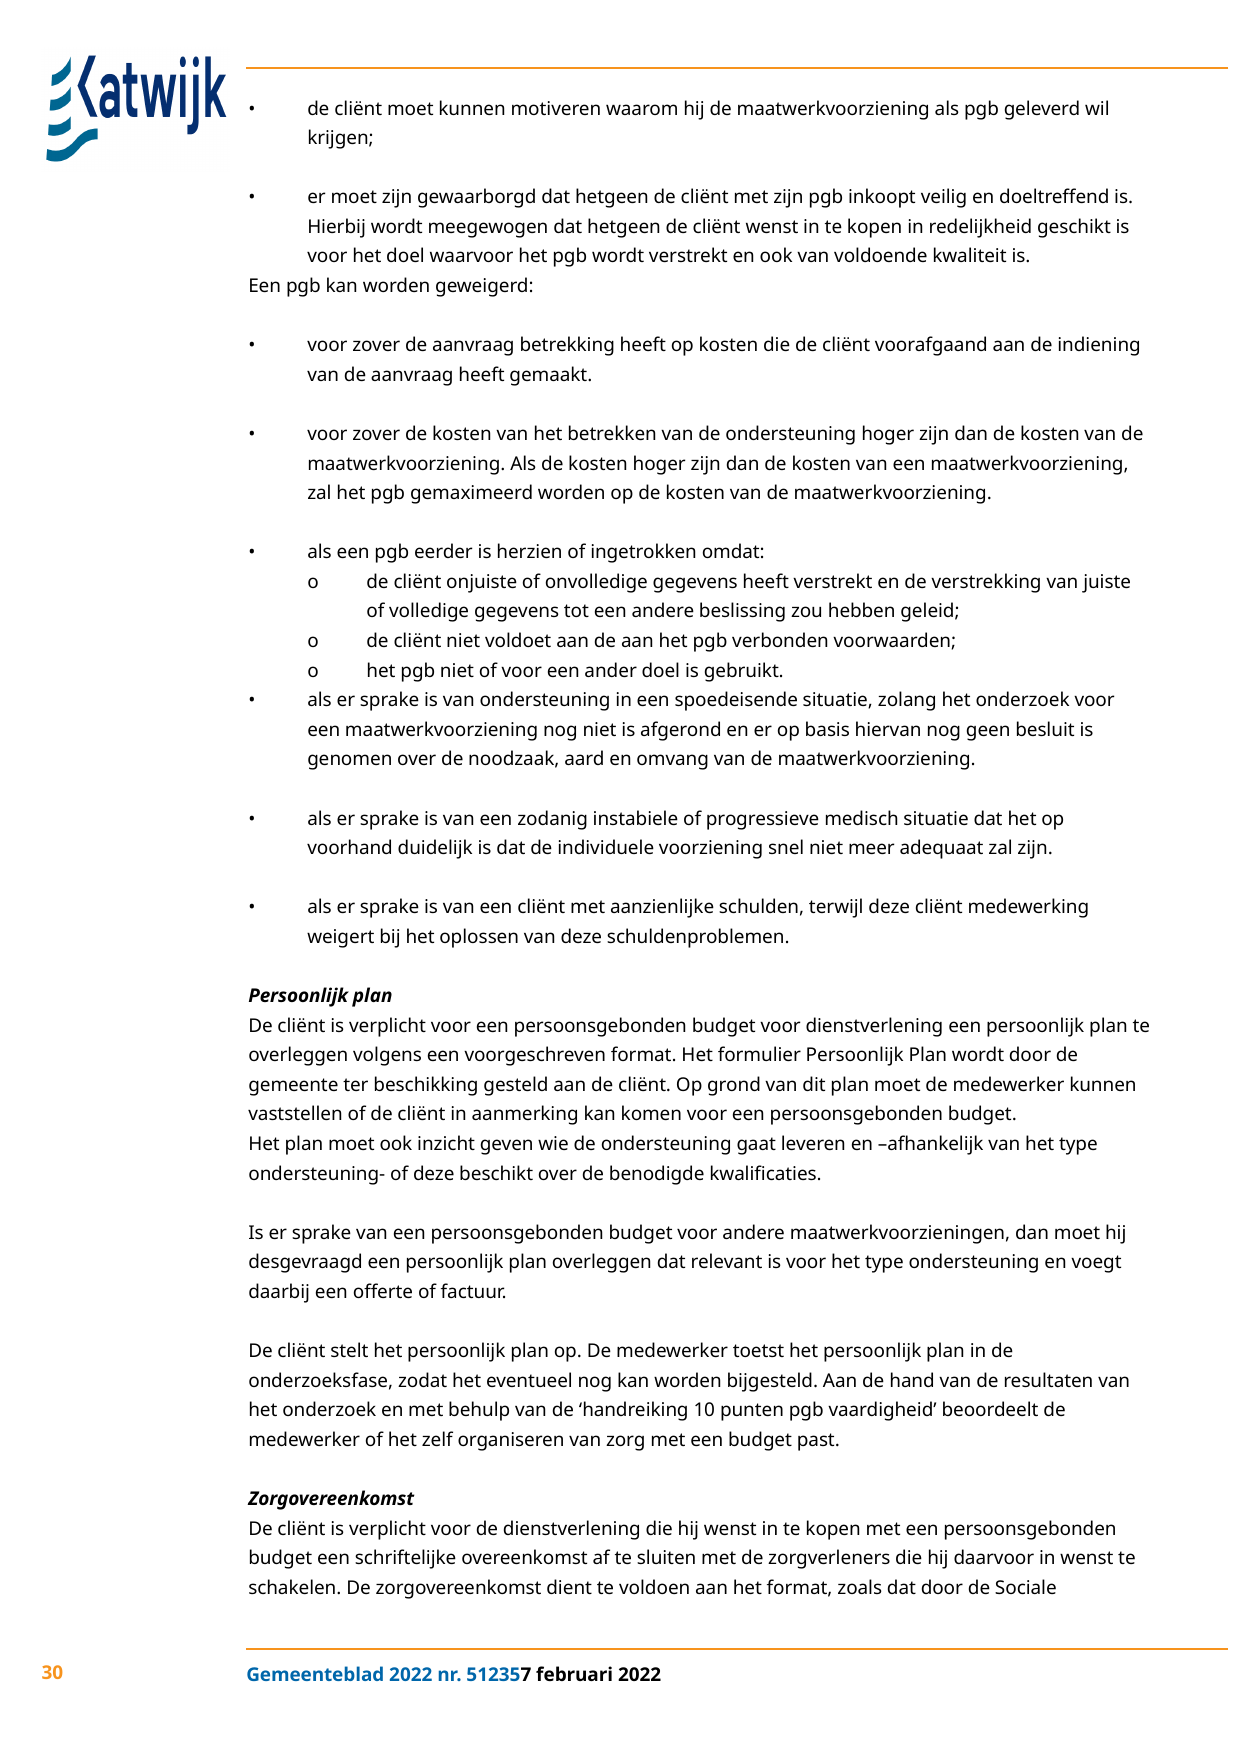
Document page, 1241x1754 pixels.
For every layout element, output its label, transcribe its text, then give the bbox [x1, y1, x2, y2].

picture [41, 47, 231, 172]
list voor zover de aanvraag betrekking heeft op kosten die de cliënt voorafgaand aan de indiening van de aanvraag heeft gemaakt. [248, 331, 1152, 387]
text Zorgovereenkomst [248, 1485, 1152, 1511]
list de cliënt onjuiste of onvolledige gegevens heeft verstrekt en de verstrekking van juiste of volledige gegevens tot een andere beslissing zou hebben geleid; [307, 568, 1152, 623]
list als een pgb eerder is herzien of ingetrokken omdat: [248, 538, 1152, 564]
list het pgb niet of voor een ander doel is gebruikt. [307, 657, 1152, 683]
list voor zover de kosten van het betrekken van de ondersteuning hoger zijn dan de kosten van de maatwerkvoorziening. Als de kosten hoger zijn dan de kosten van een maatwerkvoorziening, zal het pgb gemaximeerd worden op de kosten van de maatwerkvoorziening. [248, 420, 1152, 505]
list als er sprake is van een cliënt met aanzienlijke schulden, terwijl deze cliënt medewerking weigert bij het oplossen van deze schuldenproblemen. [248, 893, 1152, 949]
text De cliënt is verplicht voor de dienstverlening die hij wenst in te kopen met een persoonsgebonden budget een schriftelijke overeenkomst af te sluiten met de zorgverleners die hij daarvoor in wenst te schakelen. De zorgovereenkomst dient te voldoen aan het format, zoals dat door de Sociale [248, 1515, 1152, 1600]
list er moet zijn gewaarborgd dat hetgeen de cliënt met zijn pgb inkoopt veilig en doeltreffend is. Hierbij wordt meegewogen dat hetgeen de cliënt wenst in te kopen in redelijkheid geschikt is voor het doel waarvoor het pgb wordt verstrekt en ook van voldoende kwaliteit is. [248, 183, 1152, 268]
list de cliënt niet voldoet aan de aan het pgb verbonden voorwaarden; [307, 627, 1152, 653]
list als er sprake is van een zodanig instabiele of progressieve medisch situatie dat het op voorhand duidelijk is dat de individuele voorziening snel niet meer adequaat zal zijn. [248, 805, 1152, 860]
text De cliënt stelt het persoonlijk plan op. De medewerker toetst het persoonlijk plan in de onderzoeksfase, zodat het eventueel nog kan worden bijgesteld. Aan de hand van de resultaten van het onderzoek en met behulp van de ‘handreiking 10 punten pgb vaardigheid’ beoordeelt de medewerker of het zelf organiseren van zorg met een budget past. [248, 1337, 1152, 1452]
text Het plan moet ook inzicht geven wie de ondersteuning gaat leveren en –afhankelijk van het type ondersteuning- of deze beschikt over de benodigde kwalificaties. [248, 1130, 1152, 1186]
list als er sprake is van ondersteuning in een spoedeisende situatie, zolang het onderzoek voor een maatwerkvoorziening nog niet is afgerond en er op basis hiervan nog geen besluit is genomen over de noodzaak, aard en omvang van de maatwerkvoorziening. [248, 686, 1152, 771]
text De cliënt is verplicht voor een persoonsgebonden budget voor dienstverlening een persoonlijk plan te overleggen volgens een voorgeschreven format. Het formulier Persoonlijk Plan wordt door de gemeente ter beschikking gesteld aan de cliënt. Op grond van dit plan moet de medewerker kunnen vaststellen of de cliënt in aanmerking kan komen voor een persoonsgebonden budget. [248, 1012, 1152, 1126]
list de cliënt moet kunnen motiveren waarom hij de maatwerkvoorziening als pgb geleverd wil krijgen; [248, 95, 1152, 150]
text Is er sprake van een persoonsgebonden budget voor andere maatwerkvoorzieningen, dan moet hij desgevraagd een persoonlijk plan overleggen dat relevant is voor het type ondersteuning en voegt daarbij een offerte of factuur. [248, 1219, 1152, 1304]
text Een pgb kan worden geweigerd: [248, 272, 1152, 298]
text Persoonlijk plan [248, 982, 1152, 1008]
